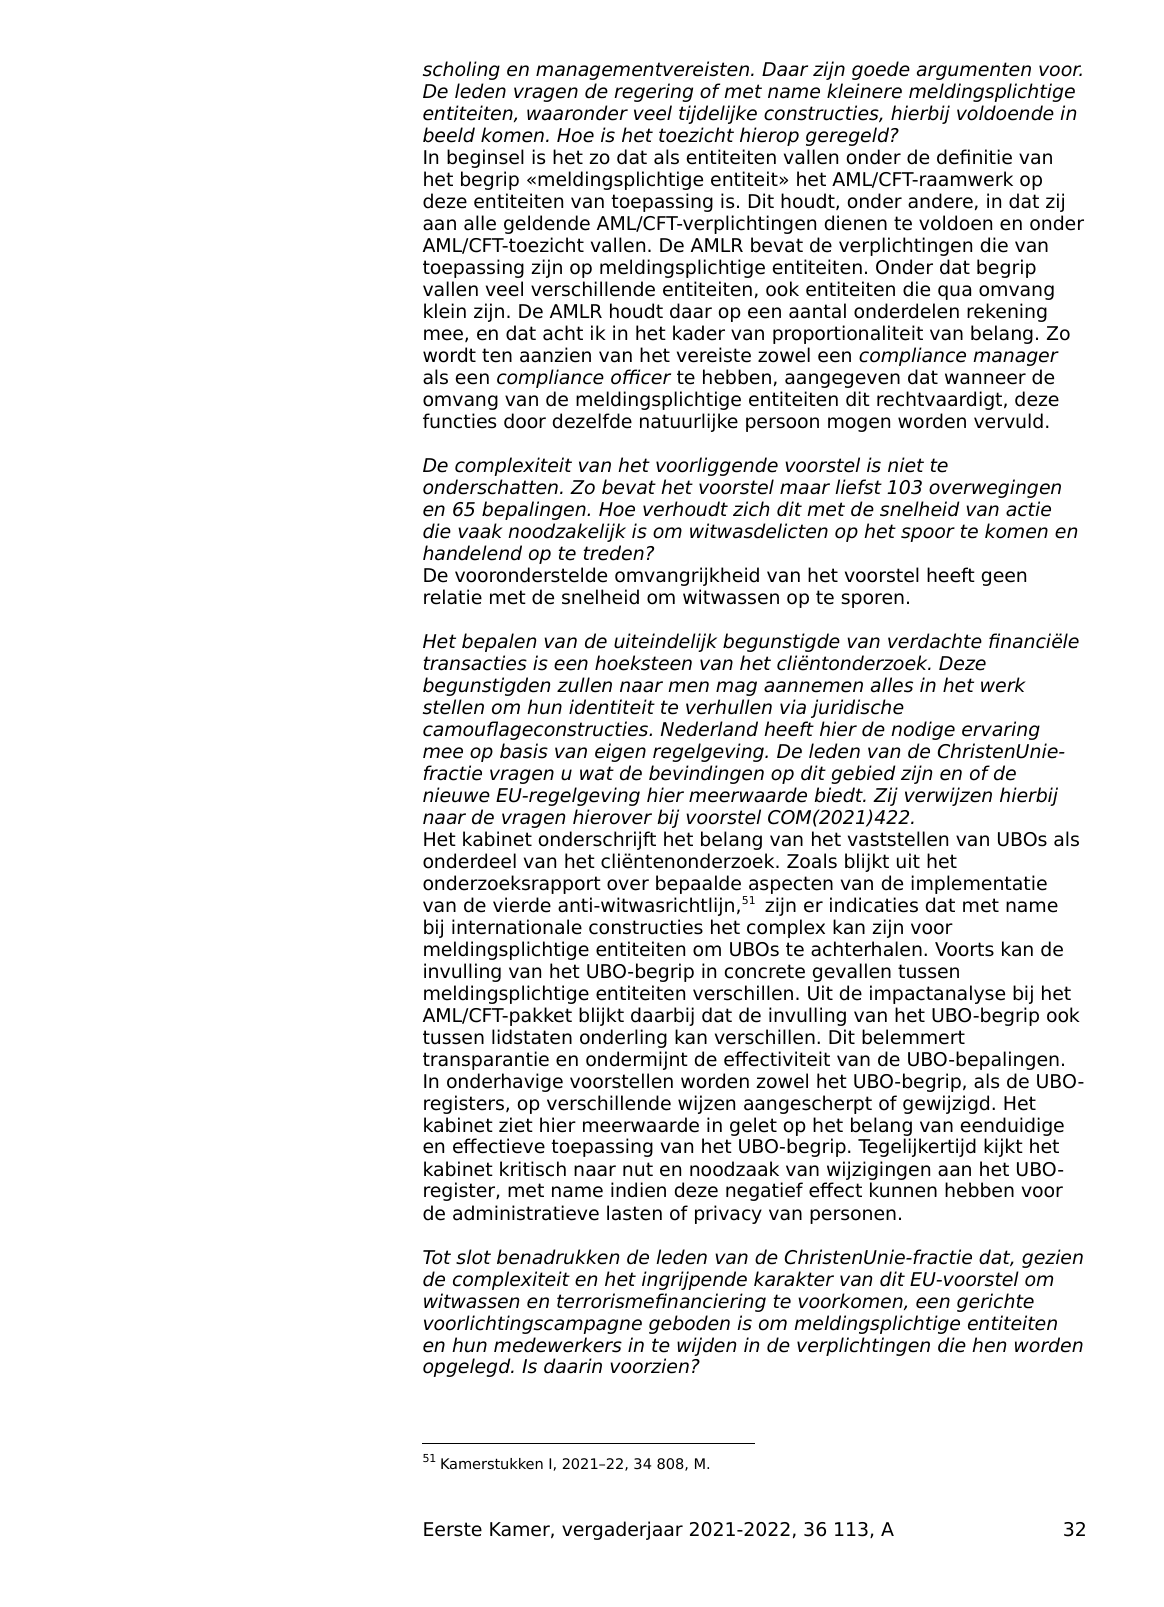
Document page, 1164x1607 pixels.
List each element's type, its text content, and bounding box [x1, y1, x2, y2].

text De vooronderstelde omvangrijkheid van het voorstel heeft geen relatie met de snelheid om witwassen op te sporen. [422, 565, 1087, 609]
text Het bepalen van de uiteindelijk begunstigde van verdachte financiële transacties is een hoeksteen van het cliëntonderzoek. Deze begunstigden zullen naar men mag aannemen alles in het werk stellen om hun identiteit te verhullen via juridische camouflageconstructies. Nederland heeft hier de nodige ervaring mee op basis van eigen regelgeving. De leden van de ChristenUnie-fractie vragen u wat de bevindingen op dit gebied zijn en of de nieuwe EU-regelgeving hier meerwaarde biedt. Zij verwijzen hierbij naar de vragen hierover bij voorstel COM(2021)422. [422, 631, 1087, 829]
text scholing en managementvereisten. Daar zijn goede argumenten voor. De leden vragen de regering of met name kleinere meldingsplichtige entiteiten, waaronder veel tijdelijke constructies, hierbij voldoende in beeld komen. Hoe is het toezicht hierop geregeld? [422, 59, 1087, 147]
text Het kabinet onderschrijft het belang van het vaststellen van UBOs als onderdeel van het cliëntenonderzoek. Zoals blijkt uit het onderzoeksrapport over bepaalde aspecten van de implementatie van de vierde anti-witwasrichtlijn, zijn er indicaties dat met name bij internationale constructies het complex kan zijn voor meldingsplichtige entiteiten om UBOs te achterhalen. Voorts kan de invulling van het UBO-begrip in concrete gevallen tussen meldingsplichtige entiteiten verschillen. Uit de impactanalyse bij het AML/CFT-pakket blijkt daarbij dat de invulling van het UBO-begrip ook tussen lidstaten onderling kan verschillen. Dit belemmert transparantie en ondermijnt de effectiviteit van de UBO-bepalingen. In onderhavige voorstellen worden zowel het UBO-begrip, als de UBO-registers, op verschillende wijzen aangescherpt of gewijzigd. Het kabinet ziet hier meerwaarde in gelet op het belang van eenduidige en effectieve toepassing van het UBO-begrip. Tegelijkertijd kijkt het kabinet kritisch naar nut en noodzaak van wijzigingen aan het UBO-register, met name indien deze negatief effect kunnen hebben voor de administratieve lasten of privacy van personen. [422, 829, 1087, 1224]
text In beginsel is het zo dat als entiteiten vallen onder de definitie van het begrip «meldingsplichtige entiteit» het AML/CFT-raamwerk op deze entiteiten van toepassing is. Dit houdt, onder andere, in dat zij aan alle geldende AML/CFT-verplichtingen dienen te voldoen en onder AML/CFT-toezicht vallen. De AMLR bevat de verplichtingen die van toepassing zijn op meldingsplichtige entiteiten. Onder dat begrip vallen veel verschillende entiteiten, ook entiteiten die qua omvang klein zijn. De AMLR houdt daar op een aantal onderdelen rekening mee, en dat acht ik in het kader van proportionaliteit van belang. Zo wordt ten aanzien van het vereiste zowel een compliance manager als een compliance officer te hebben, aangegeven dat wanneer de omvang van de meldingsplichtige entiteiten dit rechtvaardigt, deze functies door dezelfde natuurlijke persoon mogen worden vervuld. [422, 147, 1087, 433]
text Kamerstukken I, 2021–22, 34 808, M. [422, 1452, 1087, 1474]
text Tot slot benadrukken de leden van de ChristenUnie-fractie dat, gezien de complexiteit en het ingrijpende karakter van dit EU-voorstel om witwassen en terrorismefinanciering te voorkomen, een gerichte voorlichtingscampagne geboden is om meldingsplichtige entiteiten en hun medewerkers in te wijden in de verplichtingen die hen worden opgelegd. Is daarin voorzien? [422, 1247, 1087, 1378]
text De complexiteit van het voorliggende voorstel is niet te onderschatten. Zo bevat het voorstel maar liefst 103 overwegingen en 65 bepalingen. Hoe verhoudt zich dit met de snelheid van actie die vaak noodzakelijk is om witwasdelicten op het spoor te komen en handelend op te treden? [422, 455, 1087, 565]
